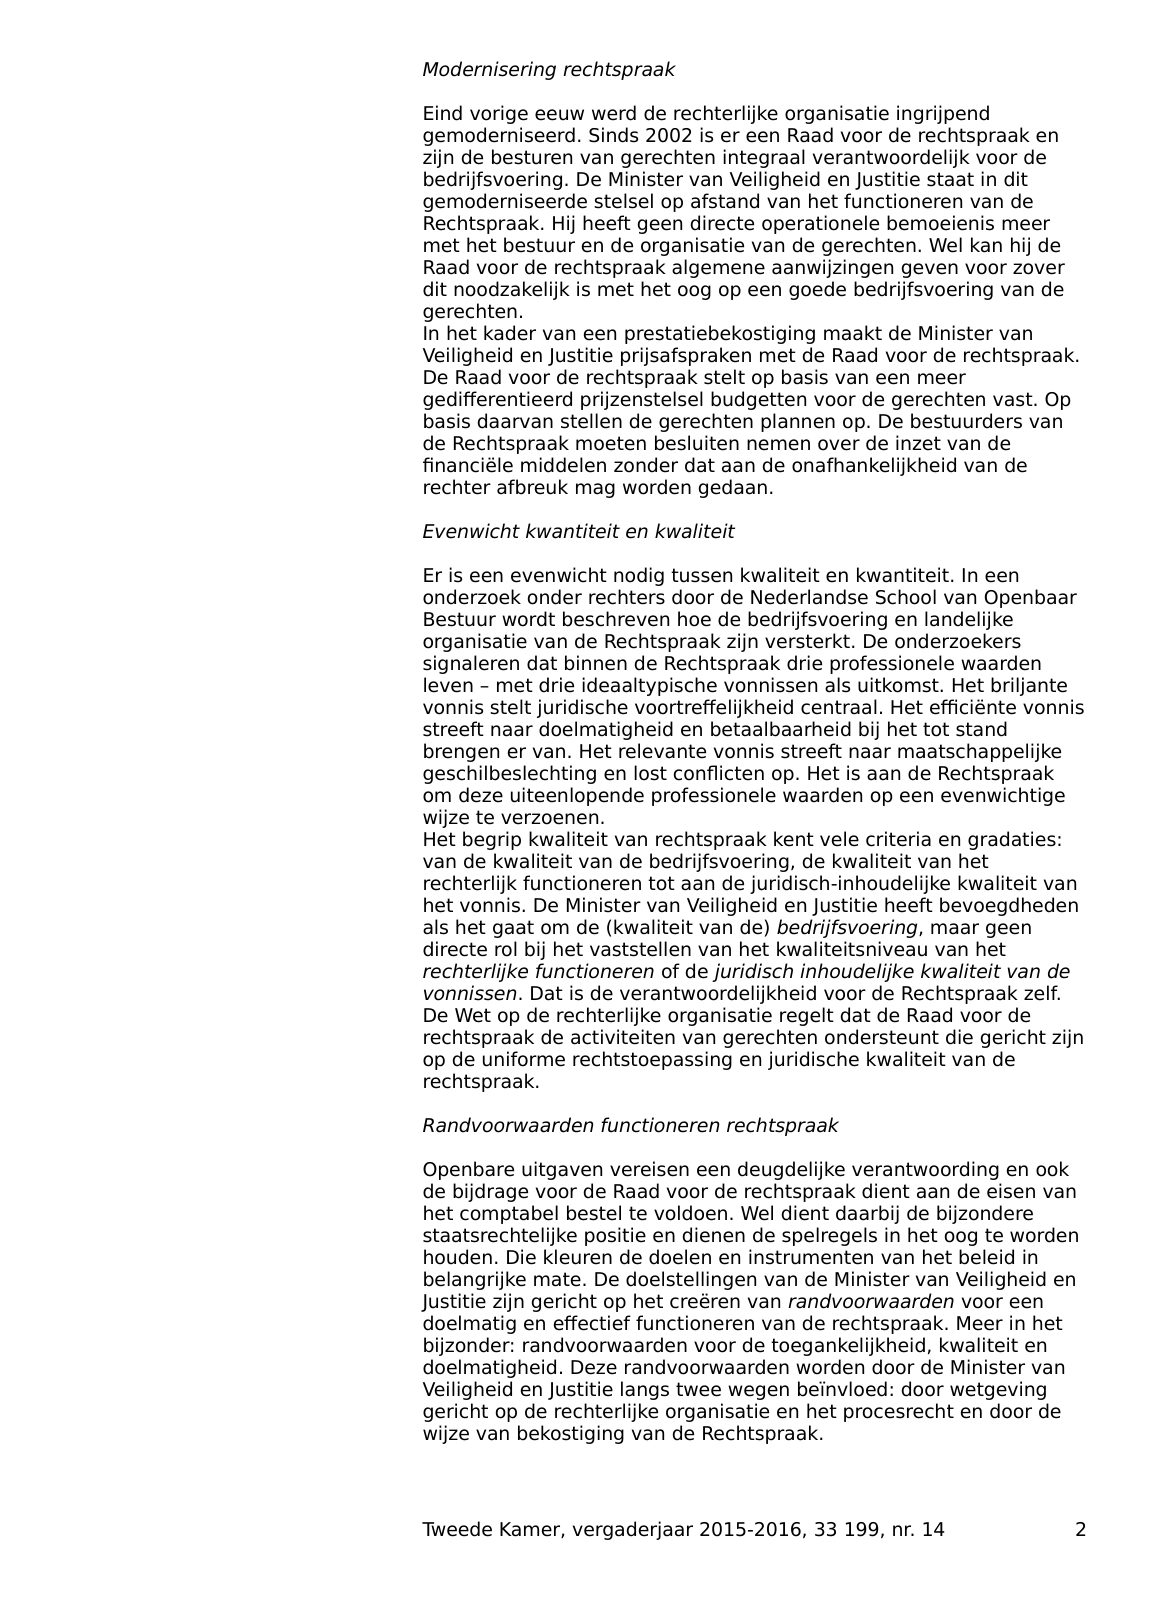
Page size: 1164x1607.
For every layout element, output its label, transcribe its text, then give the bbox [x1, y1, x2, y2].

text Het begrip kwaliteit van rechtspraak kent vele criteria en gradaties: van de kwaliteit van de bedrijfsvoering, de kwaliteit van het rechterlijk functioneren tot aan de juridisch-inhoudelijke kwaliteit van het vonnis. De Minister van Veiligheid en Justitie heeft bevoegdheden als het gaat om de (kwaliteit van de) bedrijfsvoering, maar geen directe rol bij het vaststellen van het kwaliteitsniveau van het rechterlijke functioneren of de juridisch inhoudelijke kwaliteit van de vonnissen. Dat is de verantwoordelijkheid voor de Rechtspraak zelf. De Wet op de rechterlijke organisatie regelt dat de Raad voor de rechtspraak de activiteiten van gerechten ondersteunt die gericht zijn op de uniforme rechtstoepassing en juridische kwaliteit van de rechtspraak. [422, 829, 1087, 1093]
text In het kader van een prestatiebekostiging maakt de Minister van Veiligheid en Justitie prijsafspraken met de Raad voor de rechtspraak. De Raad voor de rechtspraak stelt op basis van een meer gedifferentieerd prijzenstelsel budgetten voor de gerechten vast. Op basis daarvan stellen de gerechten plannen op. De bestuurders van de Rechtspraak moeten besluiten nemen over de inzet van de financiële middelen zonder dat aan de onafhankelijkheid van de rechter afbreuk mag worden gedaan. [422, 323, 1087, 499]
subtitle Evenwicht kwantiteit en kwaliteit [422, 521, 1087, 543]
subtitle Modernisering rechtspraak [422, 59, 1087, 81]
text Openbare uitgaven vereisen een deugdelijke verantwoording en ook de bijdrage voor de Raad voor de rechtspraak dient aan de eisen van het comptabel bestel te voldoen. Wel dient daarbij de bijzondere staatsrechtelijke positie en dienen de spelregels in het oog te worden houden. Die kleuren de doelen en instrumenten van het beleid in belangrijke mate. De doelstellingen van de Minister van Veiligheid en Justitie zijn gericht op het creëren van randvoorwaarden voor een doelmatig en effectief functioneren van de rechtspraak. Meer in het bijzonder: randvoorwaarden voor de toegankelijkheid, kwaliteit en doelmatigheid. Deze randvoorwaarden worden door de Minister van Veiligheid en Justitie langs twee wegen beïnvloed: door wetgeving gericht op de rechterlijke organisatie en het procesrecht en door de wijze van bekostiging van de Rechtspraak. [422, 1159, 1087, 1445]
text Er is een evenwicht nodig tussen kwaliteit en kwantiteit. In een onderzoek onder rechters door de Nederlandse School van Openbaar Bestuur wordt beschreven hoe de bedrijfsvoering en landelijke organisatie van de Rechtspraak zijn versterkt. De onderzoekers signaleren dat binnen de Rechtspraak drie professionele waarden leven – met drie ideaaltypische vonnissen als uitkomst. Het briljante vonnis stelt juridische voortreffelijkheid centraal. Het efficiënte vonnis streeft naar doelmatigheid en betaalbaarheid bij het tot stand brengen er van. Het relevante vonnis streeft naar maatschappelijke geschilbeslechting en lost conflicten op. Het is aan de Rechtspraak om deze uiteenlopende professionele waarden op een evenwichtige wijze te verzoenen. [422, 565, 1087, 829]
subtitle Randvoorwaarden functioneren rechtspraak [422, 1115, 1087, 1137]
text Eind vorige eeuw werd de rechterlijke organisatie ingrijpend gemoderniseerd. Sinds 2002 is er een Raad voor de rechtspraak en zijn de besturen van gerechten integraal verantwoordelijk voor de bedrijfsvoering. De Minister van Veiligheid en Justitie staat in dit gemoderniseerde stelsel op afstand van het functioneren van de Rechtspraak. Hij heeft geen directe operationele bemoeienis meer met het bestuur en de organisatie van de gerechten. Wel kan hij de Raad voor de rechtspraak algemene aanwijzingen geven voor zover dit noodzakelijk is met het oog op een goede bedrijfsvoering van de gerechten. [422, 103, 1087, 323]
